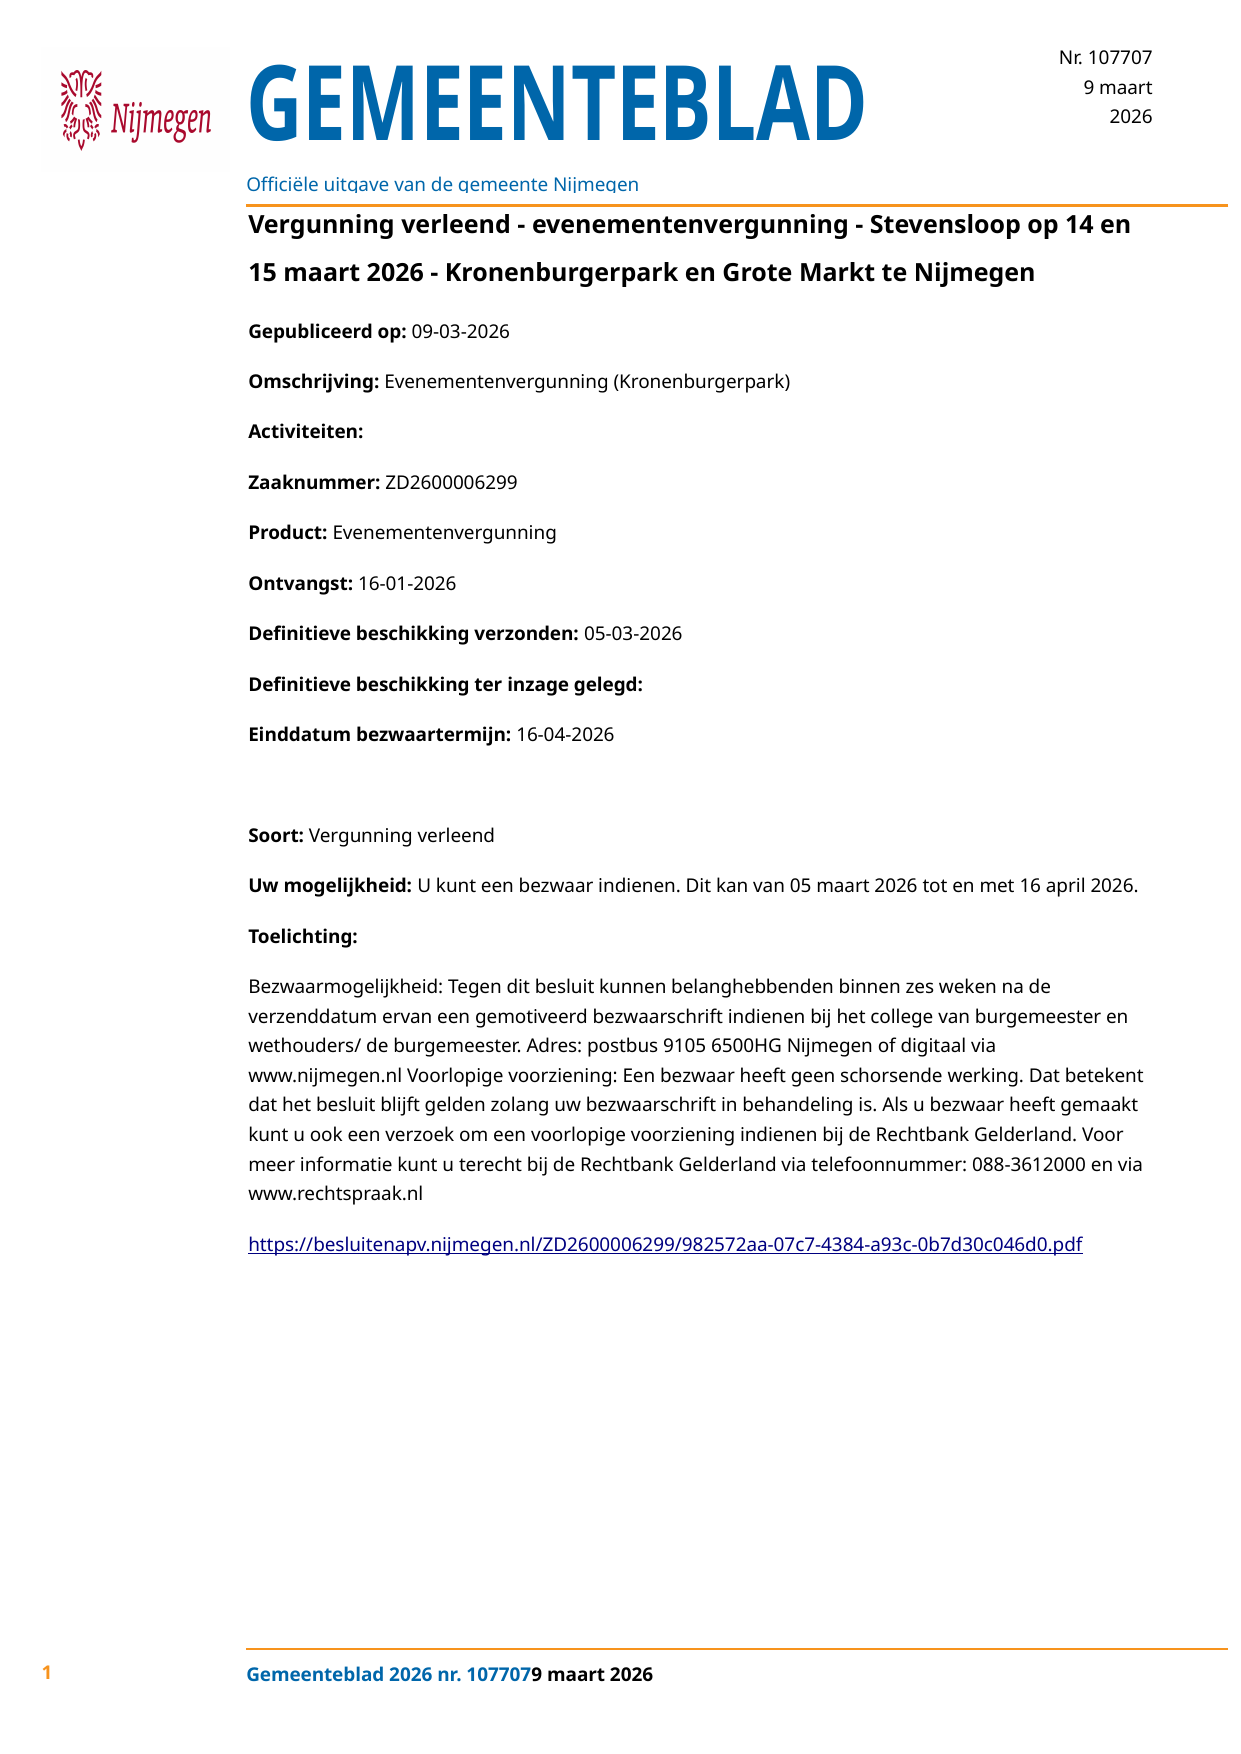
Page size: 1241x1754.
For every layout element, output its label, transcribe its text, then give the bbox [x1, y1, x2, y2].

text Soort: Vergunning verleend [248, 822, 1152, 848]
text Zaaknummer: ZD2600006299 [248, 469, 1152, 495]
text Bezwaarmogelijkheid: Tegen dit besluit kunnen belanghebbenden binnen zes weken na de verzenddatum ervan een gemotiveerd bezwaarschrift indienen bij het college van burgemeester en wethouders/ de burgemeester. Adres: postbus 9105 6500HG Nijmegen of digitaal via www.nijmegen.nl Voorlopige voorziening: Een bezwaar heeft geen schorsende werking. Dat betekent dat het besluit blijft gelden zolang uw bezwaarschrift in behandeling is. Als u bezwaar heeft gemaakt kunt u ook een verzoek om een voorlopige voorziening indienen bij de Rechtbank Gelderland. Voor meer informatie kunt u terecht bij de Rechtbank Gelderland via telefoonnummer: 088-3612000 en via www.rechtspraak.nl [248, 973, 1152, 1206]
text Gepubliceerd op: 09-03-2026 [248, 318, 1152, 344]
text Definitieve beschikking ter inzage gelegd: [248, 671, 1152, 697]
text Vergunning verleend - evenementenvergunning - Stevensloop op 14 en 15 maart 2026 - Kronenburgerpark en Grote Markt te Nijmegen [248, 207, 1152, 288]
text Uw mogelijkheid: U kunt een bezwaar indienen. Dit kan van 05 maart 2026 tot en met 16 april 2026. [248, 872, 1152, 898]
text Omschrijving: Evenementenvergunning (Kronenburgerpark) [248, 368, 1152, 394]
text Definitieve beschikking verzonden: 05-03-2026 [248, 620, 1152, 646]
text Ontvangst: 16-01-2026 [248, 570, 1152, 596]
text Activiteiten: [248, 419, 1152, 444]
picture [41, 47, 231, 172]
text Einddatum bezwaartermijn: 16-04-2026 [248, 721, 1152, 747]
text https://besluitenapv.nijmegen.nl/ZD2600006299/982572aa-07c7-4384-a93c-0b7d30c046d0.pdf [248, 1231, 1152, 1257]
text Product: Evenementenvergunning [248, 519, 1152, 545]
text Toelichting: [248, 923, 1152, 949]
